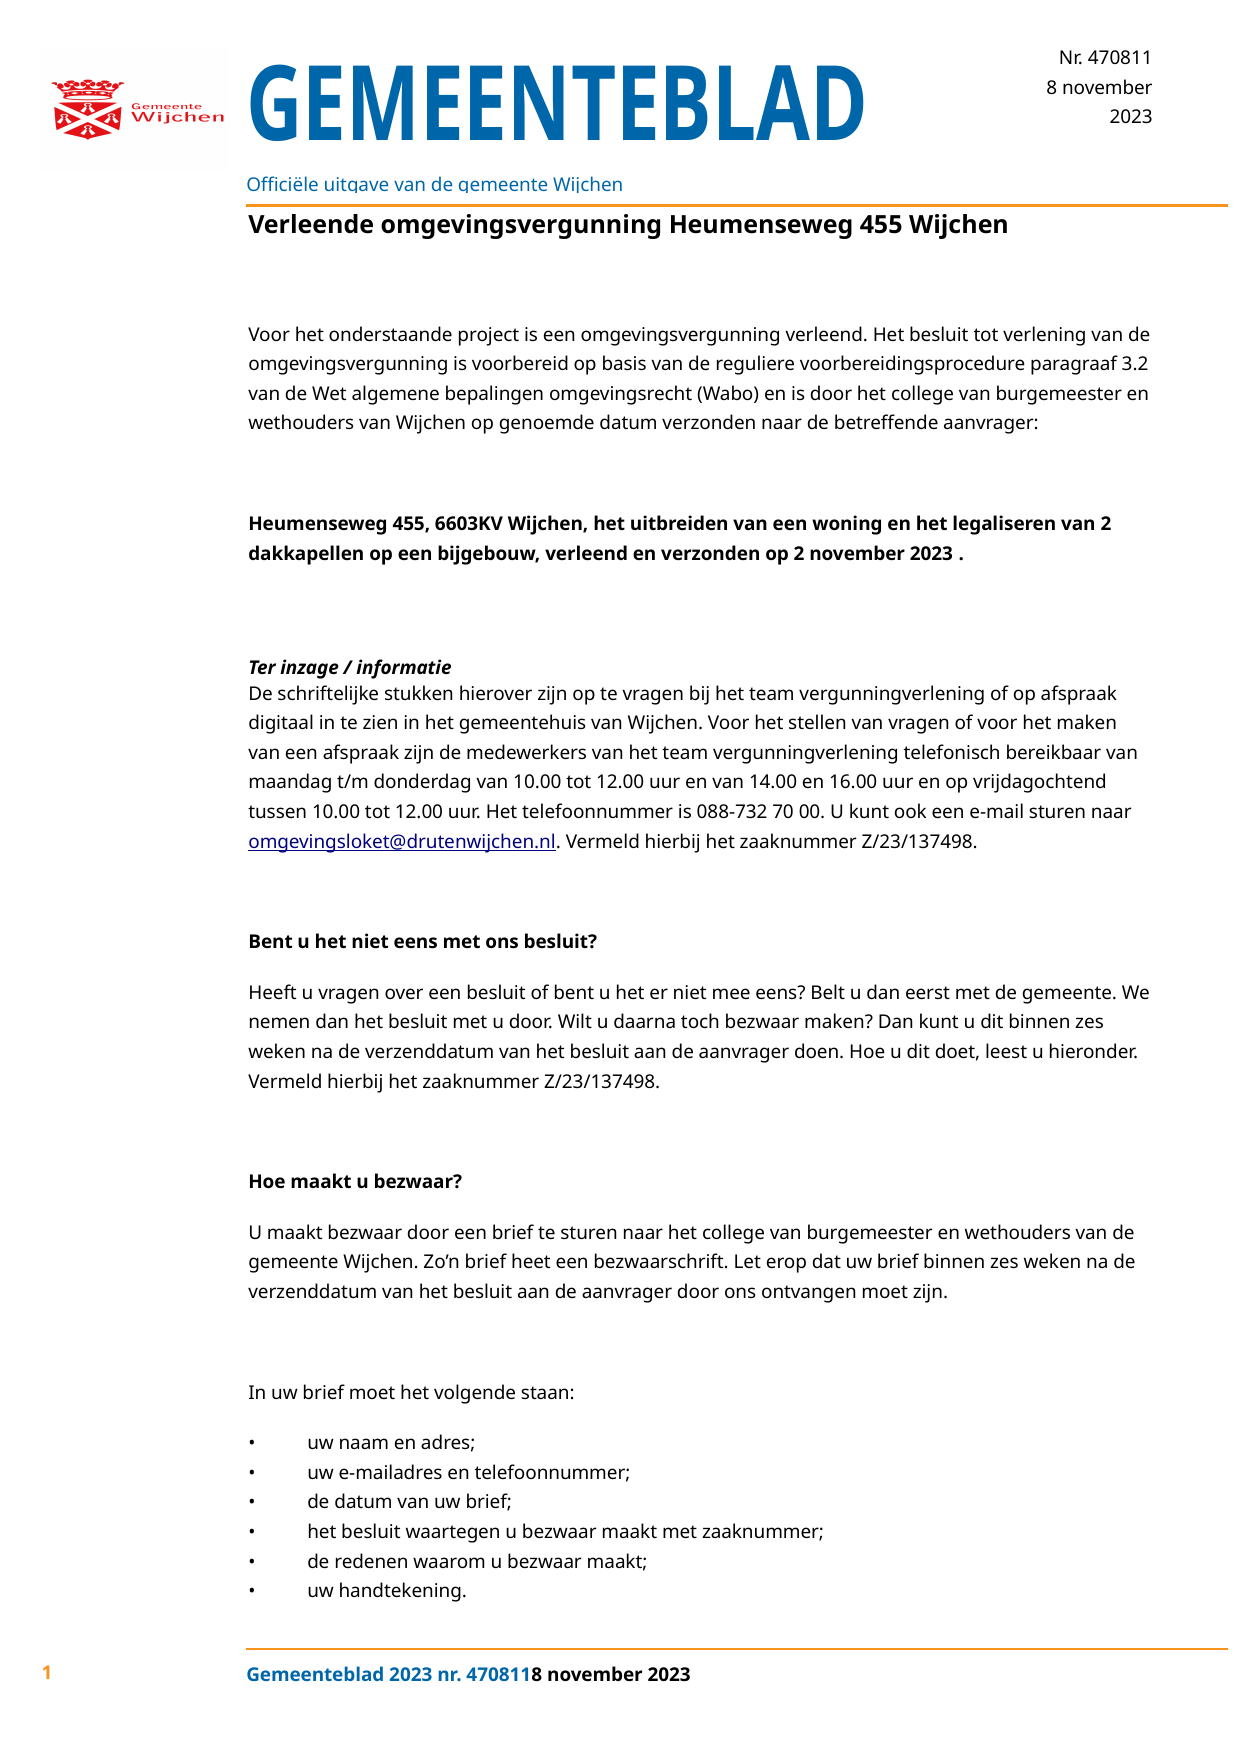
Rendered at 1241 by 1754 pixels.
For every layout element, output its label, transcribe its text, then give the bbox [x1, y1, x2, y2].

text Ter inzage / informatie [248, 654, 1152, 680]
text Bent u het niet eens met ons besluit? [248, 929, 1152, 954]
list uw handtekening. [248, 1577, 1152, 1603]
text U maakt bezwaar door een brief te sturen naar het college van burgemeester en wethouders van de gemeente Wijchen. Zo’n brief heet een bezwaarschrift. Let erop dat uw brief binnen zes weken na de verzenddatum van het besluit aan de aanvrager door ons ontvangen moet zijn. [248, 1219, 1152, 1304]
text Voor het onderstaande project is een omgevingsvergunning verleend. Het besluit tot verlening van de omgevingsvergunning is voorbereid op basis van de reguliere voorbereidingsprocedure paragraaf 3.2 van de Wet algemene bepalingen omgevingsrecht (Wabo) en is door het college van burgemeester en wethouders van Wijchen op genoemde datum verzonden naar de betreffende aanvrager: [248, 321, 1152, 435]
text Heumenseweg 455, 6603KV Wijchen, het uitbreiden van een woning en het legaliseren van 2 dakkapellen op een bijgebouw, verleend en verzonden op 2 november 2023 . [248, 510, 1152, 566]
text Hoe maakt u bezwaar? [248, 1169, 1152, 1194]
list de datum van uw brief; [248, 1489, 1152, 1514]
list uw naam en adres; [248, 1429, 1152, 1455]
text De schriftelijke stukken hierover zijn op te vragen bij het team vergunningverlening of op afspraak digitaal in te zien in het gemeentehuis van Wijchen. Voor het stellen van vragen of voor het maken van een afspraak zijn de medewerkers van het team vergunningverlening telefonisch bereikbaar van maandag t/m donderdag van 10.00 tot 12.00 uur en van 14.00 en 16.00 uur en op vrijdagochtend tussen 10.00 tot 12.00 uur. Het telefoonnummer is 088-732 70 00. U kunt ook een e-mail sturen naar omgevingsloket@drutenwijchen.nl. Vermeld hierbij het zaaknummer Z/23/137498. [248, 680, 1152, 854]
text In uw brief moet het volgende staan: [248, 1379, 1152, 1405]
text Heeft u vragen over een besluit of bent u het er niet mee eens? Belt u dan eerst met de gemeente. We nemen dan het besluit met u door. Wilt u daarna toch bezwaar maken? Dan kunt u dit binnen zes weken na de verzenddatum van het besluit aan de aanvrager doen. Hoe u dit doet, leest u hieronder. Vermeld hierbij het zaaknummer Z/23/137498. [248, 979, 1152, 1094]
list uw e-mailadres en telefoonnummer; [248, 1459, 1152, 1485]
list het besluit waartegen u bezwaar maakt met zaaknummer; [248, 1518, 1152, 1544]
picture [41, 47, 231, 172]
list de redenen waarom u bezwaar maakt; [248, 1548, 1152, 1574]
text Verleende omgevingsvergunning Heumenseweg 455 Wijchen [248, 207, 1152, 241]
